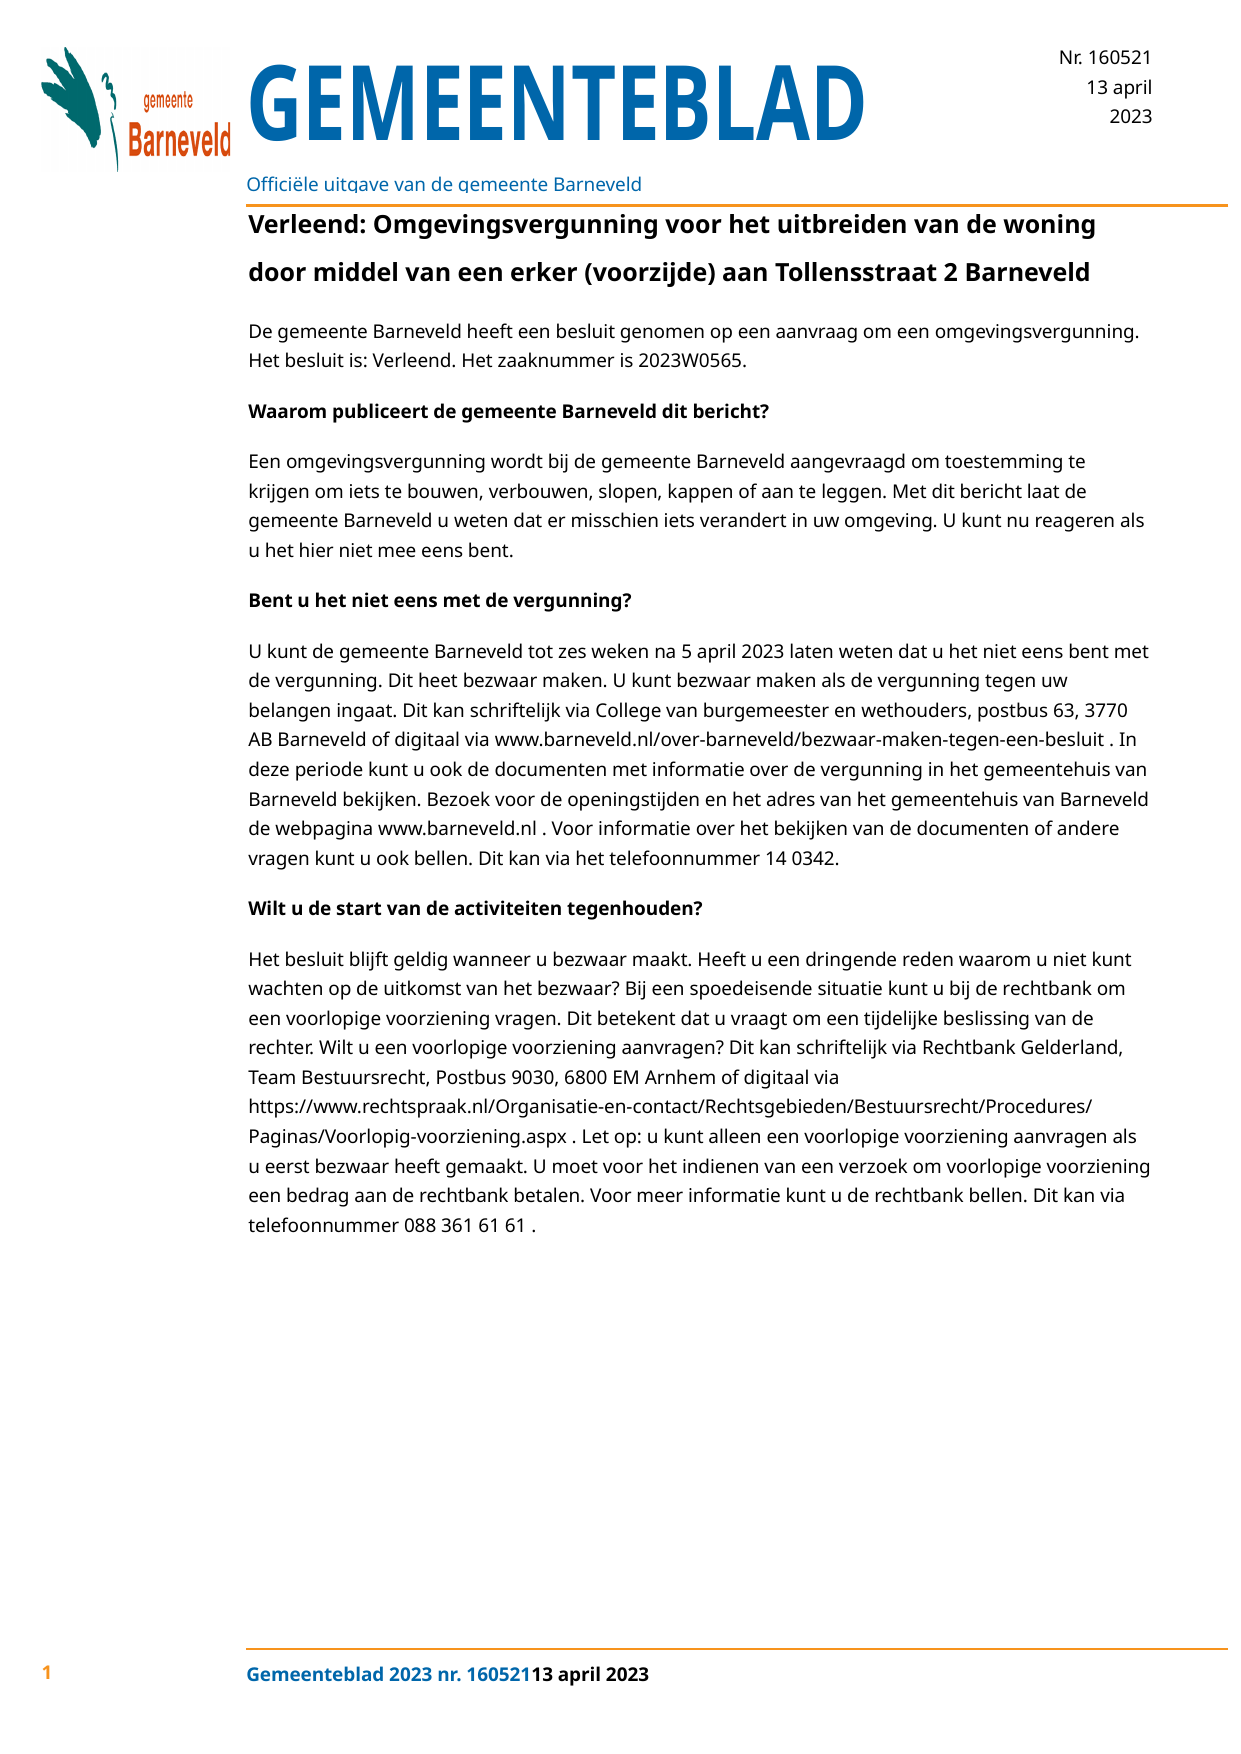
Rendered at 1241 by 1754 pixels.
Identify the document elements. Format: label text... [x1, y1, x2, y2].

text Wilt u de start van de activiteiten tegenhouden? [248, 895, 1152, 921]
text Bent u het niet eens met de vergunning? [248, 587, 1152, 613]
picture [41, 47, 231, 172]
text Verleend: Omgevingsvergunning voor het uitbreiden van de woning door middel van een erker (voorzijde) aan Tollensstraat 2 Barneveld [248, 207, 1152, 288]
text U kunt de gemeente Barneveld tot zes weken na 5 april 2023 laten weten dat u het niet eens bent met de vergunning. Dit heet bezwaar maken. U kunt bezwaar maken als de vergunning tegen uw belangen ingaat. Dit kan schriftelijk via College van burgemeester en wethouders, postbus 63, 3770 AB Barneveld of digitaal via www.barneveld.nl/over-barneveld/bezwaar-maken-tegen-een-besluit . In deze periode kunt u ook de documenten met informatie over de vergunning in het gemeentehuis van Barneveld bekijken. Bezoek voor de openingstijden en het adres van het gemeentehuis van Barneveld de webpagina www.barneveld.nl . Voor informatie over het bekijken van de documenten of andere vragen kunt u ook bellen. Dit kan via het telefoonnummer 14 0342. [248, 638, 1152, 871]
text De gemeente Barneveld heeft een besluit genomen op een aanvraag om een omgevingsvergunning. Het besluit is: Verleend. Het zaaknummer is 2023W0565. [248, 318, 1152, 373]
text Het besluit blijft geldig wanneer u bezwaar maakt. Heeft u een dringende reden waarom u niet kunt wachten op de uitkomst van het bezwaar? Bij een spoedeisende situatie kunt u bij de rechtbank om een voorlopige voorziening vragen. Dit betekent dat u vraagt om een tijdelijke beslissing van de rechter. Wilt u een voorlopige voorziening aanvragen? Dit kan schriftelijk via Rechtbank Gelderland, Team Bestuursrecht, Postbus 9030, 6800 EM Arnhem of digitaal via https://www.rechtspraak.nl/Organisatie-en-contact/Rechtsgebieden/Bestuursrecht/Procedures/Paginas/Voorlopig-voorziening.aspx . Let op: u kunt alleen een voorlopige voorziening aanvragen als u eerst bezwaar heeft gemaakt. U moet voor het indienen van een verzoek om voorlopige voorziening een bedrag aan de rechtbank betalen. Voor meer informatie kunt u de rechtbank bellen. Dit kan via telefoonnummer 088 361 61 61 . [248, 946, 1152, 1238]
text Waarom publiceert de gemeente Barneveld dit bericht? [248, 398, 1152, 424]
text Een omgevingsvergunning wordt bij de gemeente Barneveld aangevraagd om toestemming te krijgen om iets te bouwen, verbouwen, slopen, kappen of aan te leggen. Met dit bericht laat de gemeente Barneveld u weten dat er misschien iets verandert in uw omgeving. U kunt nu reageren als u het hier niet mee eens bent. [248, 448, 1152, 563]
